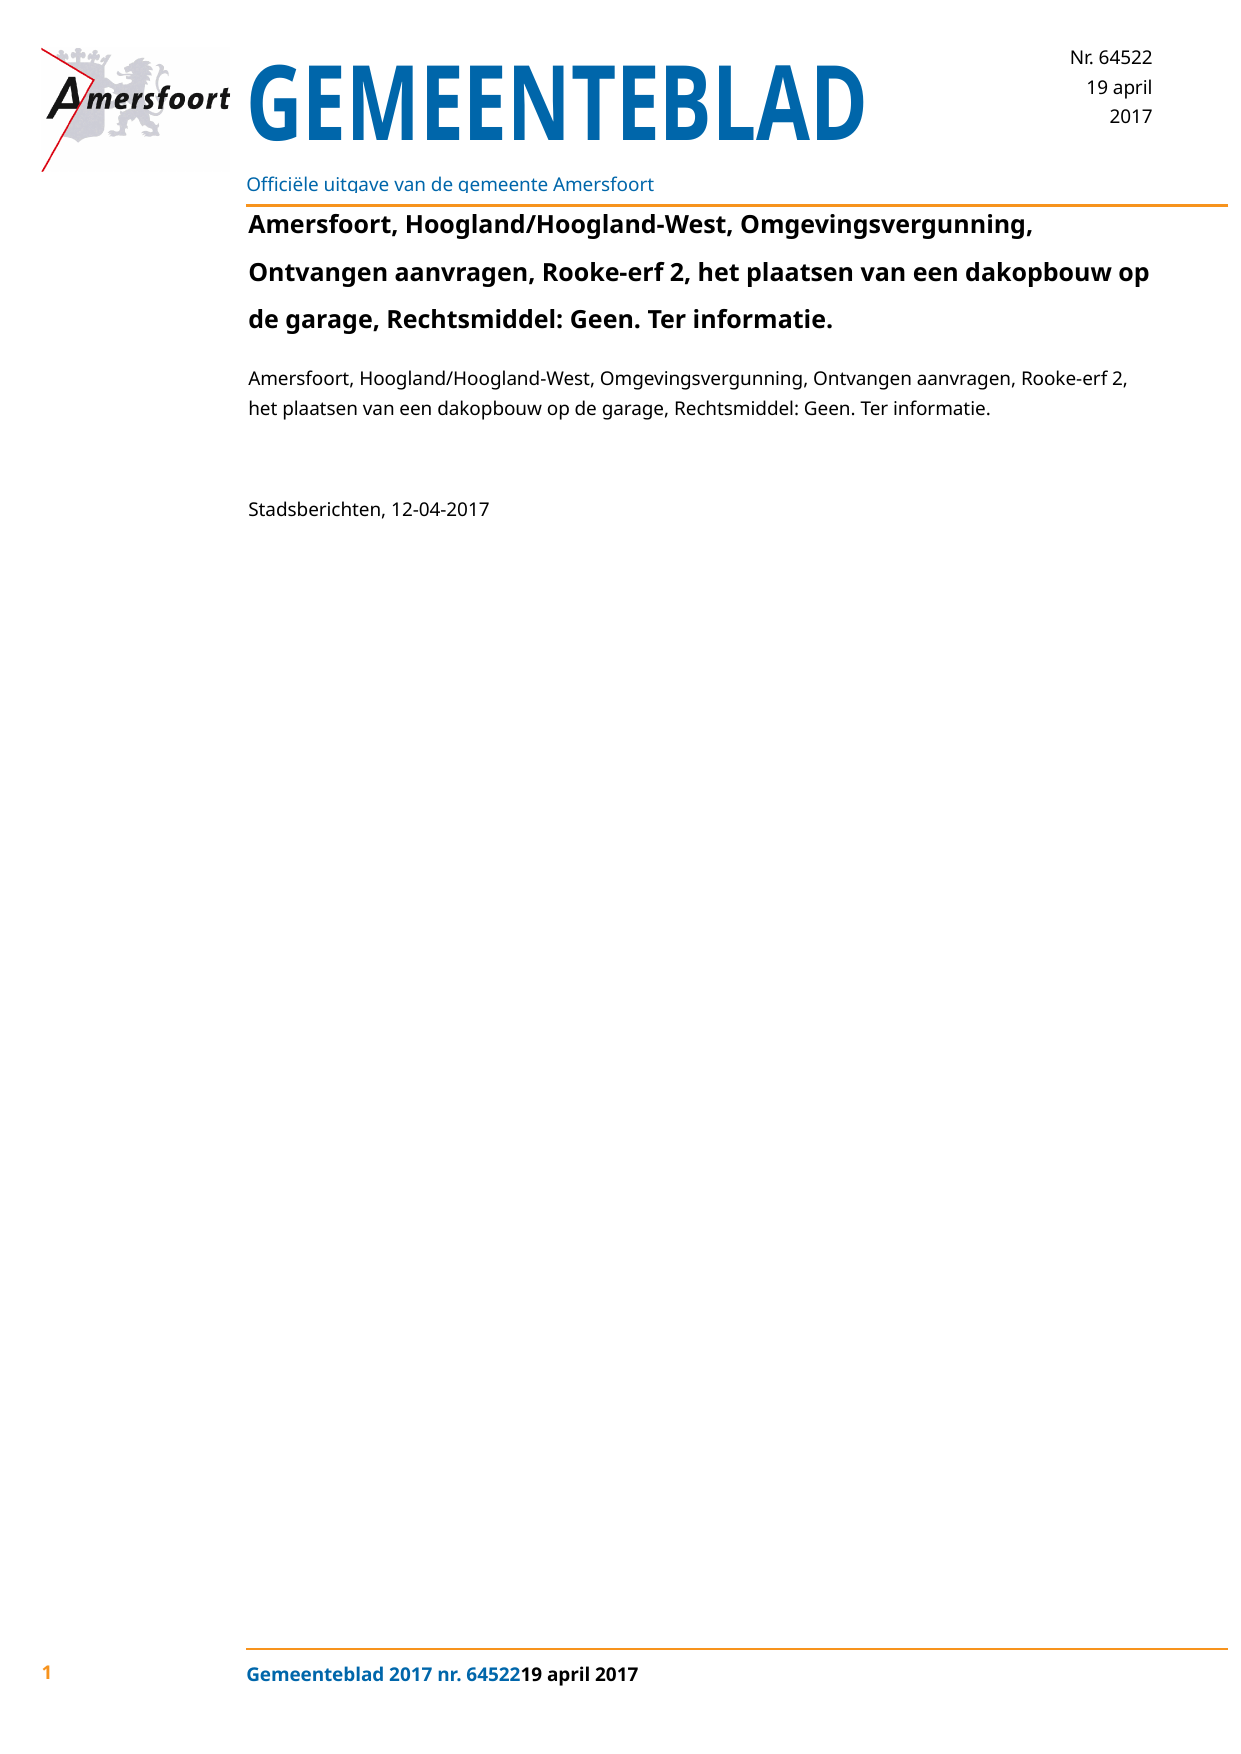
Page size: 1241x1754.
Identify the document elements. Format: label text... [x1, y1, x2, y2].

text Stadsberichten, 12-04-2017 [248, 496, 1152, 522]
picture [41, 47, 231, 172]
text Amersfoort, Hoogland/Hoogland-West, Omgevingsvergunning, Ontvangen aanvragen, Rooke-erf 2, het plaatsen van een dakopbouw op de garage, Rechtsmiddel: Geen. Ter informatie. [248, 366, 1152, 421]
text Amersfoort, Hoogland/Hoogland-West, Omgevingsvergunning, Ontvangen aanvragen, Rooke-erf 2, het plaatsen van een dakopbouw op de garage, Rechtsmiddel: Geen. Ter informatie. [248, 207, 1152, 336]
